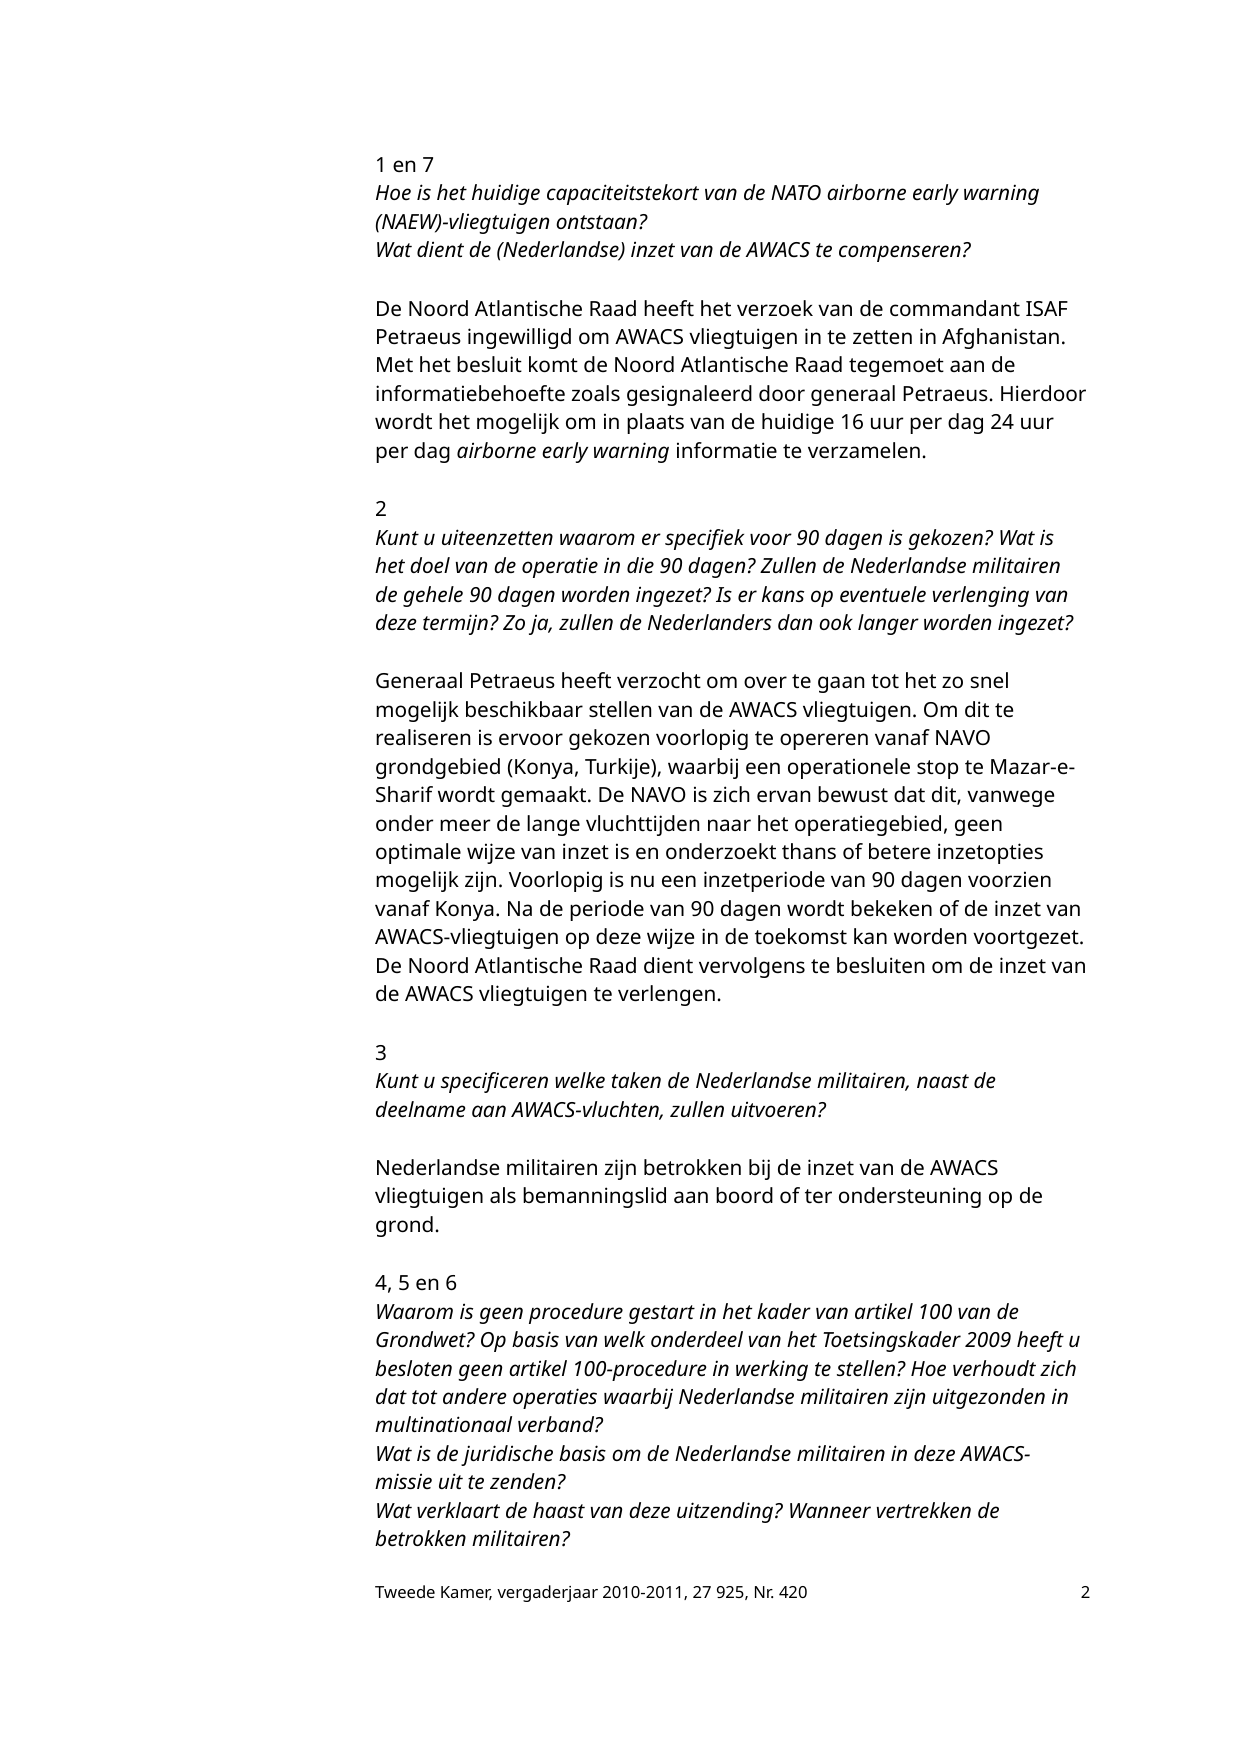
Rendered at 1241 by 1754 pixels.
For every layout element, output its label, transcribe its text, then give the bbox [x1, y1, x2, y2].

text Waarom is geen procedure gestart in het kader van artikel 100 van de Grondwet? Op basis van welk onderdeel van het Toetsingskader 2009 heeft u besloten geen artikel 100-procedure in werking te stellen? Hoe verhoudt zich dat tot andere operaties waarbij Nederlandse militairen zijn uitgezonden in multinationaal verband? [375, 1297, 1090, 1439]
text Generaal Petraeus heeft verzocht om over te gaan tot het zo snel mogelijk beschikbaar stellen van de AWACS vliegtuigen. Om dit te realiseren is ervoor gekozen voorlopig te opereren vanaf NAVO grondgebied (Konya, Turkije), waarbij een operationele stop te Mazar-e-Sharif wordt gemaakt. De NAVO is zich ervan bewust dat dit, vanwege onder meer de lange vluchttijden naar het operatiegebied, geen optimale wijze van inzet is en onderzoekt thans of betere inzetopties mogelijk zijn. Voorlopig is nu een inzetperiode van 90 dagen voorzien vanaf Konya. Na de periode van 90 dagen wordt bekeken of de inzet van AWACS-vliegtuigen op deze wijze in de toekomst kan worden voortgezet. De Noord Atlantische Raad dient vervolgens te besluiten om de inzet van de AWACS vliegtuigen te verlengen. [375, 667, 1090, 1008]
text 2 [375, 494, 1090, 523]
text Kunt u uiteenzetten waarom er specifiek voor 90 dagen is gekozen? Wat is het doel van de operatie in die 90 dagen? Zullen de Nederlandse militairen de gehele 90 dagen worden ingezet? Is er kans op eventuele verlenging van deze termijn? Zo ja, zullen de Nederlanders dan ook langer worden ingezet? [375, 523, 1090, 637]
text Wat dient de (Nederlandse) inzet van de AWACS te compenseren? [375, 235, 1090, 264]
text 1 en 7 [375, 150, 1090, 178]
text 4, 5 en 6 [375, 1268, 1090, 1297]
text De Noord Atlantische Raad heeft het verzoek van de commandant ISAF Petraeus ingewilligd om AWACS vliegtuigen in te zetten in Afghanistan. Met het besluit komt de Noord Atlantische Raad tegemoet aan de informatiebehoefte zoals gesignaleerd door generaal Petraeus. Hierdoor wordt het mogelijk om in plaats van de huidige 16 uur per dag 24 uur per dag airborne early warning informatie te verzamelen. [375, 294, 1090, 464]
text Nederlandse militairen zijn betrokken bij de inzet van de AWACS vliegtuigen als bemanningslid aan boord of ter ondersteuning op de grond. [375, 1153, 1090, 1238]
text Kunt u specificeren welke taken de Nederlandse militairen, naast de deelname aan AWACS-vluchten, zullen uitvoeren? [375, 1066, 1090, 1123]
text Wat is de juridische basis om de Nederlandse militairen in deze AWACS-missie uit te zenden? [375, 1439, 1090, 1496]
text Hoe is het huidige capaciteitstekort van de NATO airborne early warning (NAEW)-vliegtuigen ontstaan? [375, 178, 1090, 235]
text Wat verklaart de haast van deze uitzending? Wanneer vertrekken de betrokken militairen? [375, 1496, 1090, 1553]
text 3 [375, 1038, 1090, 1066]
